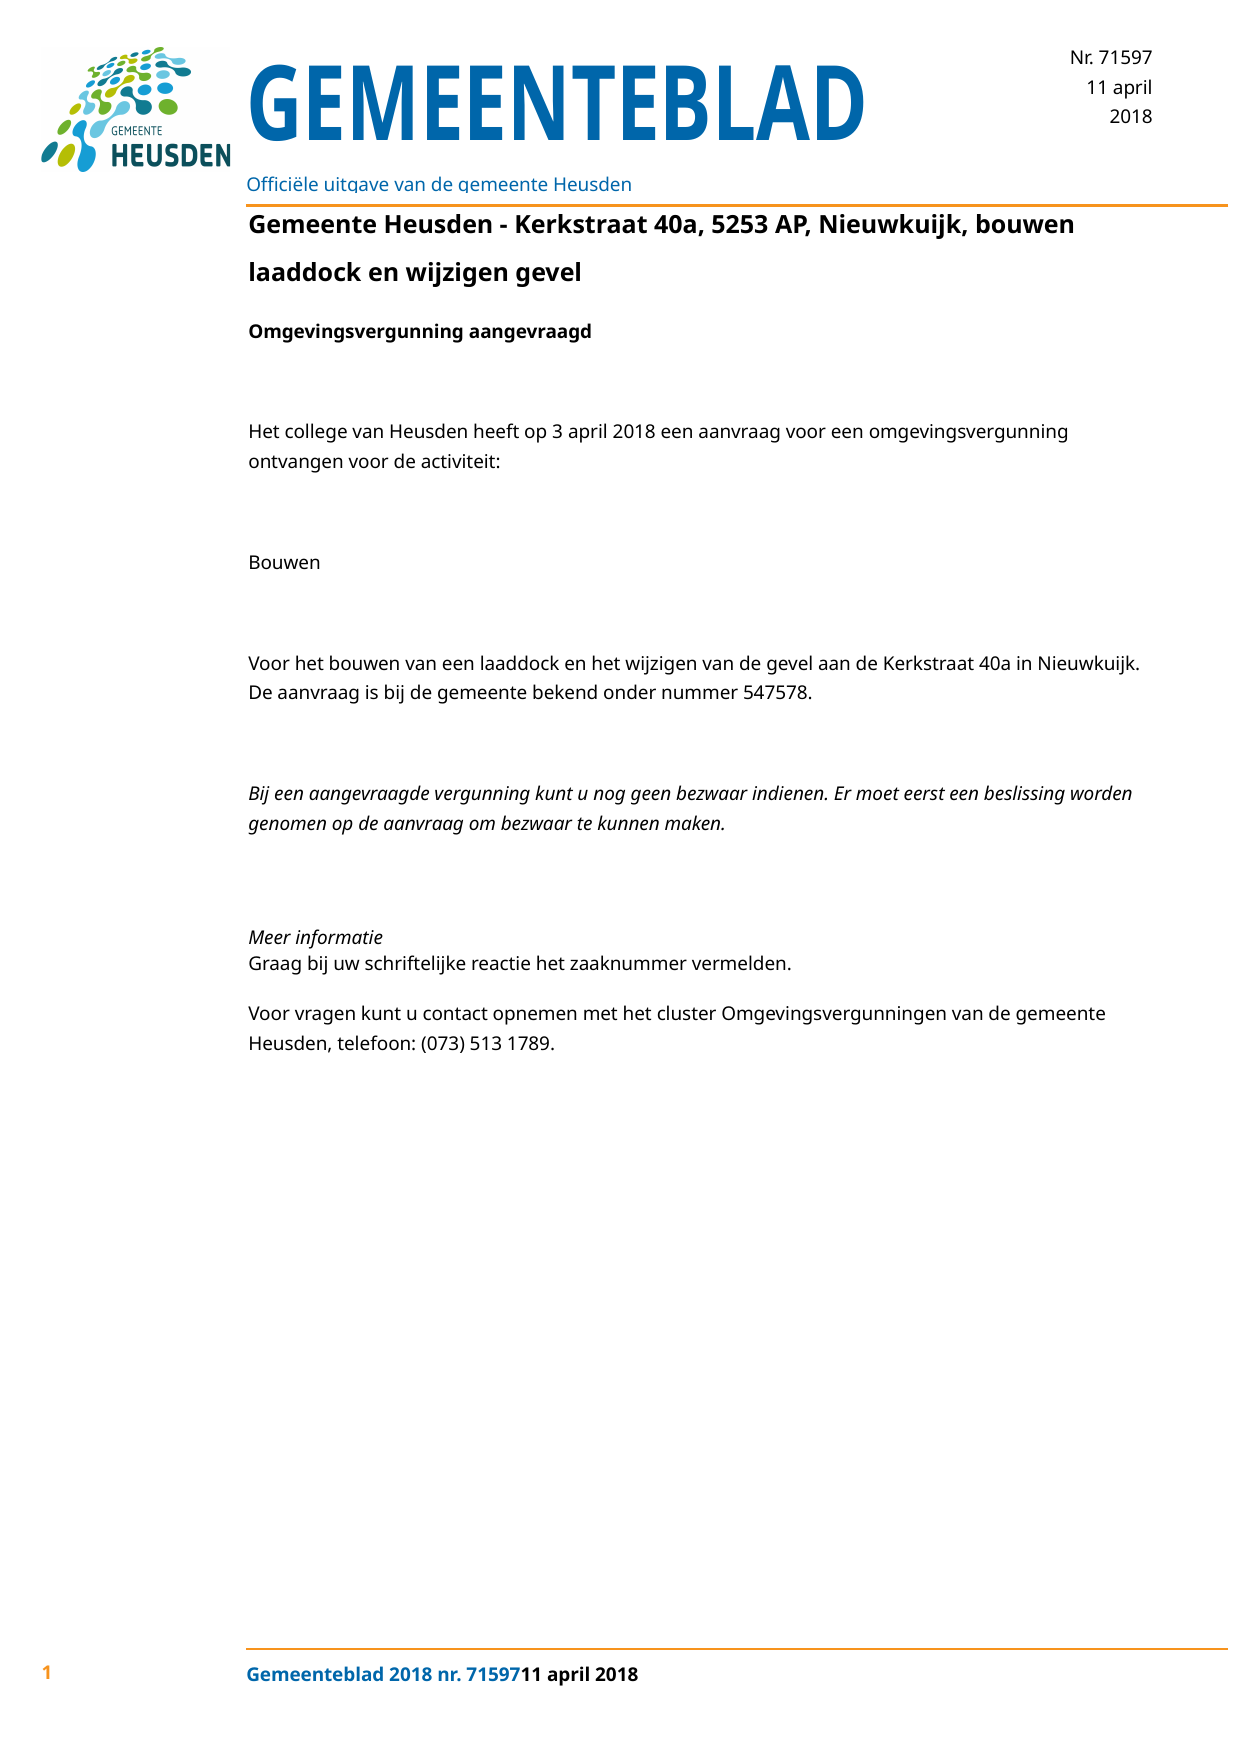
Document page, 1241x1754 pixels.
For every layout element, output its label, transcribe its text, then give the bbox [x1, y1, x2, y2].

text Gemeente Heusden - Kerkstraat 40a, 5253 AP, Nieuwkuijk, bouwen laaddock en wijzigen gevel [248, 207, 1152, 288]
text Het college van Heusden heeft op 3 april 2018 een aanvraag voor een omgevingsvergunning ontvangen voor de activiteit: [248, 419, 1152, 474]
text Bouwen [248, 549, 1152, 575]
text Voor vragen kunt u contact opnemen met het cluster Omgevingsvergunningen van de gemeente Heusden, telefoon: (073) 513 1789. [248, 1001, 1152, 1056]
picture [41, 47, 231, 172]
text Meer informatie [248, 924, 1152, 950]
text Bij een aangevraagde vergunning kunt u nog geen bezwaar indienen. Er moet eerst een beslissing worden genomen op de aanvraag om bezwaar te kunnen maken. [248, 780, 1152, 836]
text Omgevingsvergunning aangevraagd [248, 318, 1152, 344]
text Voor het bouwen van een laaddock en het wijzigen van de gevel aan de Kerkstraat 40a in Nieuwkuijk. De aanvraag is bij de gemeente bekend onder nummer 547578. [248, 650, 1152, 705]
text Graag bij uw schriftelijke reactie het zaaknummer vermelden. [248, 950, 1152, 976]
